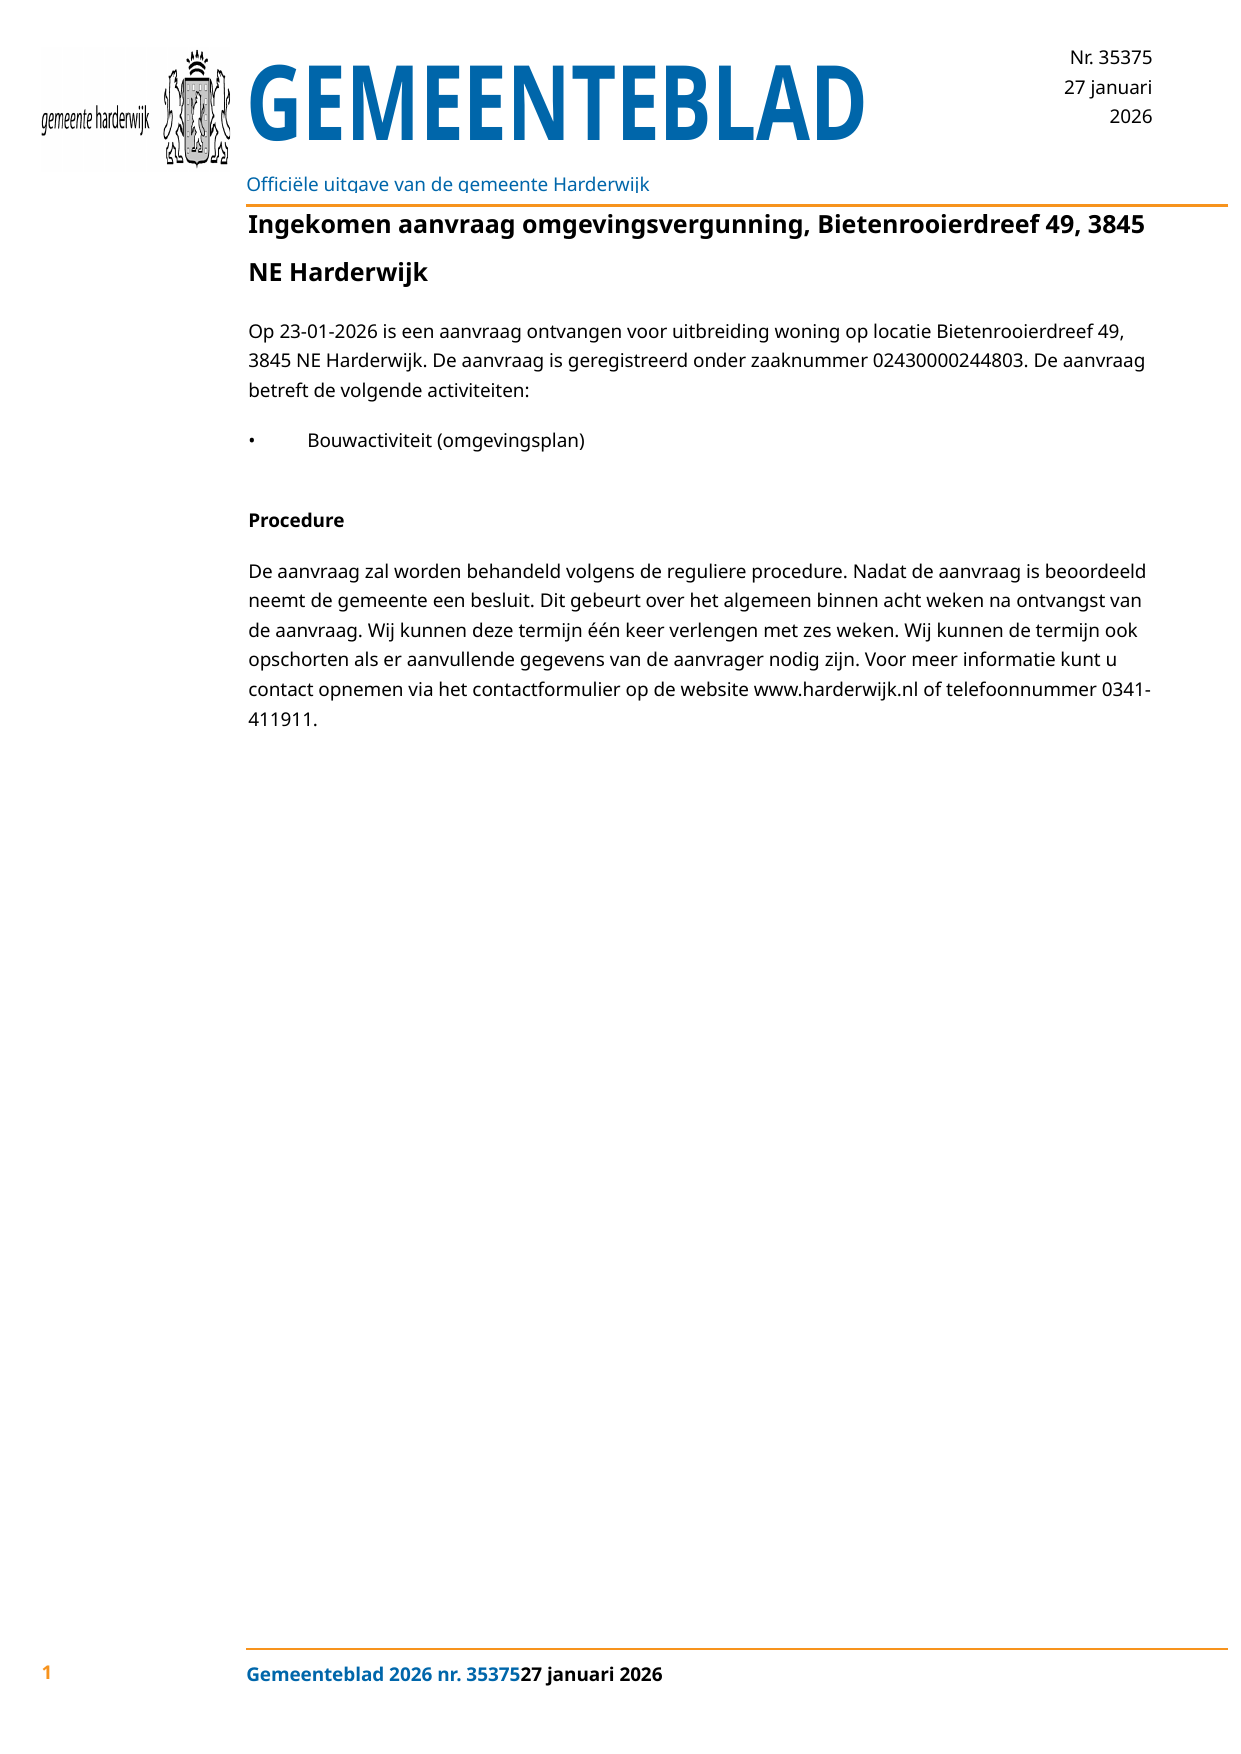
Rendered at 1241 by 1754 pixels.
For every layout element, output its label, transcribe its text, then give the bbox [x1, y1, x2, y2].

text Ingekomen aanvraag omgevingsvergunning, Bietenrooierdreef 49, 3845 NE Harderwijk [248, 207, 1152, 288]
list Bouwactiviteit (omgevingsplan) [248, 427, 1152, 453]
text Op 23-01-2026 is een aanvraag ontvangen voor uitbreiding woning op locatie Bietenrooierdreef 49, 3845 NE Harderwijk. De aanvraag is geregistreerd onder zaaknummer 02430000244803. De aanvraag betreft de volgende activiteiten: [248, 318, 1152, 403]
text De aanvraag zal worden behandeld volgens de reguliere procedure. Nadat de aanvraag is beoordeeld neemt de gemeente een besluit. Dit gebeurt over het algemeen binnen acht weken na ontvangst van de aanvraag. Wij kunnen deze termijn één keer verlengen met zes weken. Wij kunnen de termijn ook opschorten als er aanvullende gegevens van de aanvrager nodig zijn. Voor meer informatie kunt u contact opnemen via het contactformulier op de website www.harderwijk.nl of telefoonnummer 0341-411911. [248, 558, 1152, 732]
picture [41, 47, 231, 172]
text Procedure [248, 507, 1152, 533]
